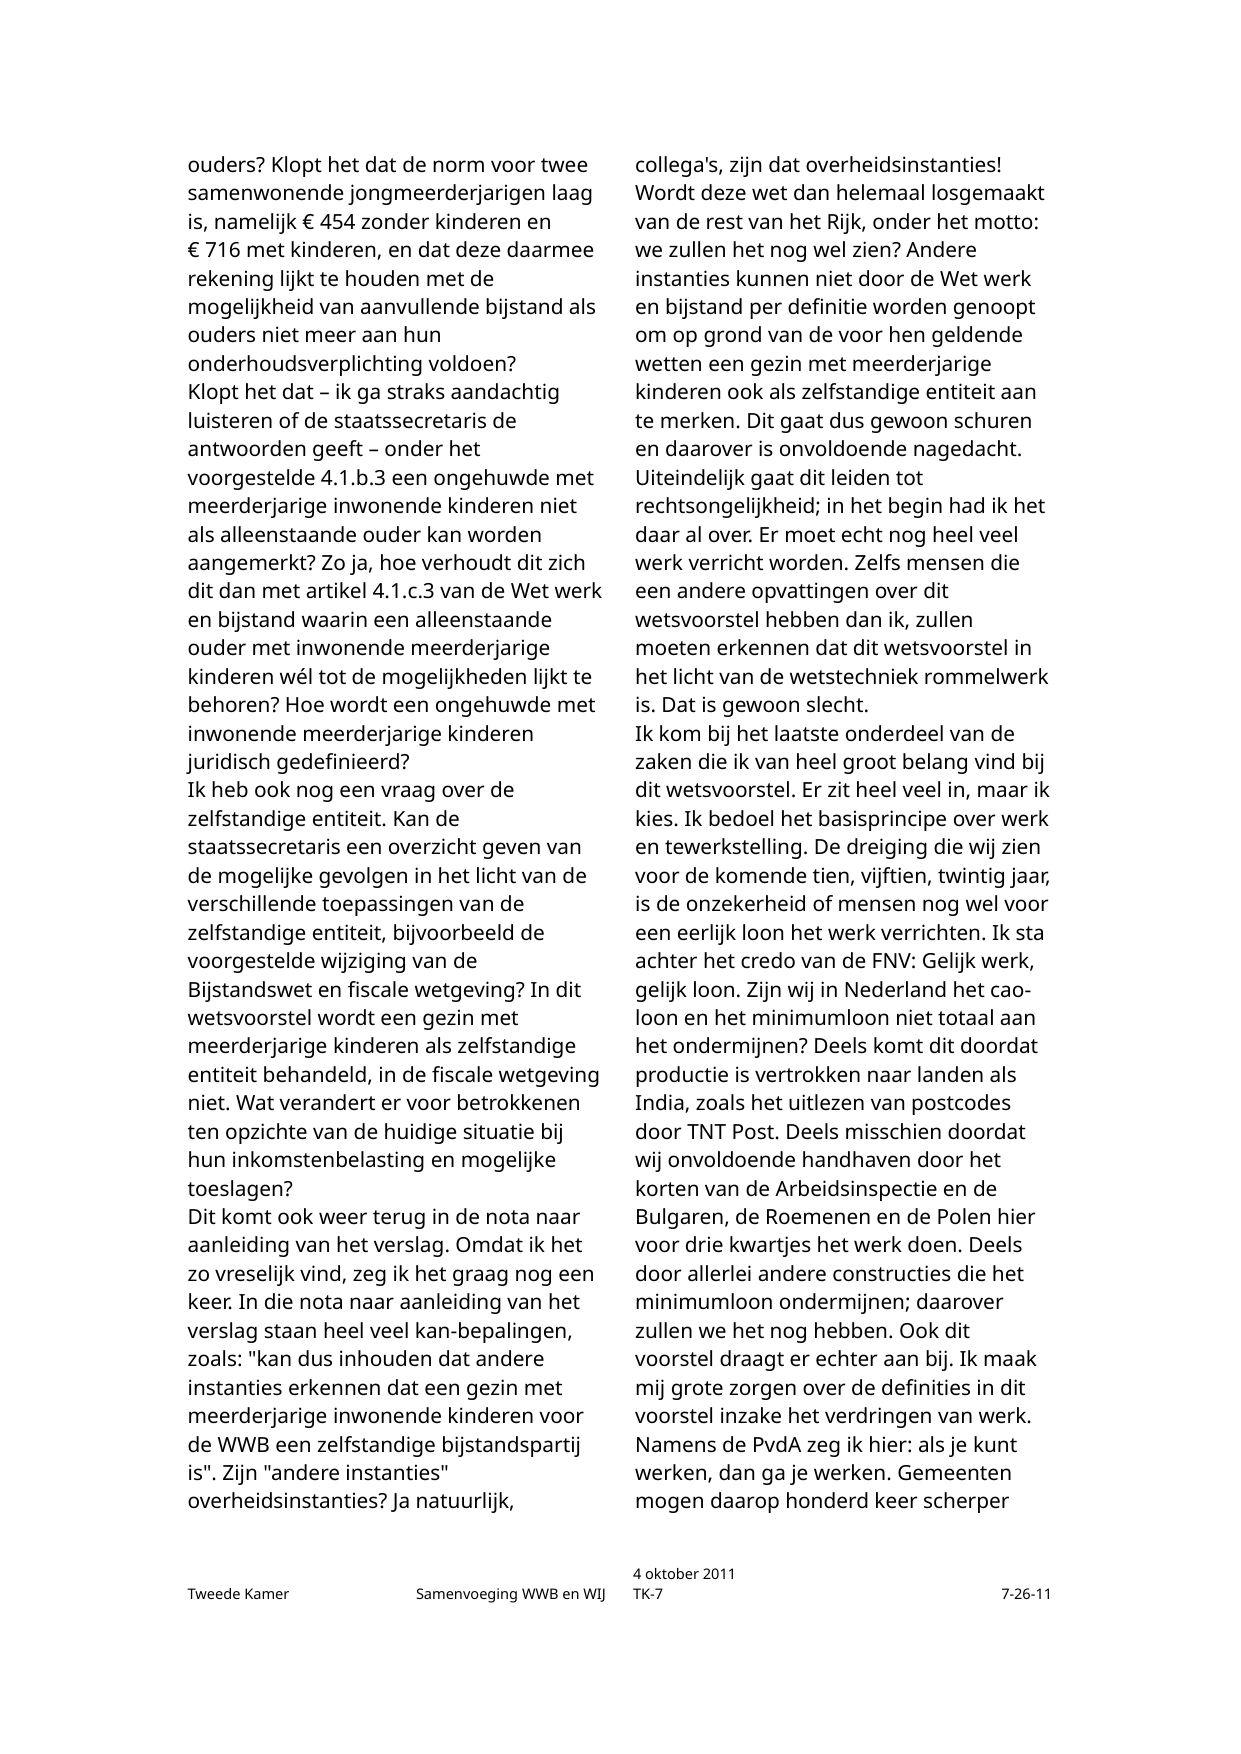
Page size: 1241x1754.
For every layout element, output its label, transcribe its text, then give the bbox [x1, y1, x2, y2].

text Ik kom bij het laatste onderdeel van de zaken die ik van heel groot belang vind bij dit wetsvoorstel. Er zit heel veel in, maar ik kies. Ik bedoel het basisprincipe over werk en tewerkstelling. De dreiging die wij zien voor de komende tien, vijftien, twintig jaar, is de onzekerheid of mensen nog wel voor een eerlijk loon het werk verrichten. Ik sta achter het credo van de FNV: Gelijk werk, gelijk loon. Zijn wij in Nederland het cao-loon en het minimumloon niet totaal aan het ondermijnen? Deels komt dit doordat productie is vertrokken naar landen als India, zoals het uitlezen van postcodes door TNT Post. Deels misschien doordat wij onvoldoende handhaven door het korten van de Arbeidsinspectie en de Bulgaren, de Roemenen en de Polen hier voor drie kwartjes het werk doen. Deels door allerlei andere constructies die het minimumloon ondermijnen; daarover zullen we het nog hebben. Ook dit voorstel draagt er echter aan bij. Ik maak mij grote zorgen over de definities in dit voorstel inzake het verdringen van werk. Namens de PvdA zeg ik hier: als je kunt werken, dan ga je werken. Gemeenten mogen daarop honderd keer scherper [635, 719, 1053, 1515]
text Klopt het dat – ik ga straks aandachtig luisteren of de staatssecretaris de antwoorden geeft – onder het voorgestelde 4.1.b.3 een ongehuwde met meerderjarige inwonende kinderen niet als alleenstaande ouder kan worden aangemerkt? Zo ja, hoe verhoudt dit zich dit dan met artikel 4.1.c.3 van de Wet werk en bijstand waarin een alleenstaande ouder met inwonende meerderjarige kinderen wél tot de mogelijkheden lijkt te behoren? Hoe wordt een ongehuwde met inwonende meerderjarige kinderen juridisch gedefinieerd? [187, 377, 605, 776]
text Ik heb ook nog een vraag over de zelfstandige entiteit. Kan de staatssecretaris een overzicht geven van de mogelijke gevolgen in het licht van de verschillende toepassingen van de zelfstandige entiteit, bijvoorbeeld de voorgestelde wijziging van de Bijstandswet en fiscale wetgeving? In dit wetsvoorstel wordt een gezin met meerderjarige kinderen als zelfstandige entiteit behandeld, in de fiscale wetgeving niet. Wat verandert er voor betrokkenen ten opzichte van de huidige situatie bij hun inkomstenbelasting en mogelijke toeslagen? [187, 776, 605, 1202]
text ouders? Klopt het dat de norm voor twee samenwonende jongmeerderjarigen laag is, namelijk € 454 zonder kinderen en € 716 met kinderen, en dat deze daarmee rekening lijkt te houden met de mogelijkheid van aanvullende bijstand als ouders niet meer aan hun onderhoudsverplichting voldoen? [187, 150, 605, 377]
text collega's, zijn dat overheidsinstanties! Wordt deze wet dan helemaal losgemaakt van de rest van het Rijk, onder het motto: we zullen het nog wel zien? Andere instanties kunnen niet door de Wet werk en bijstand per definitie worden genoopt om op grond van de voor hen geldende wetten een gezin met meerderjarige kinderen ook als zelfstandige entiteit aan te merken. Dit gaat dus gewoon schuren en daarover is onvoldoende nagedacht. Uiteindelijk gaat dit leiden tot rechtsongelijkheid; in het begin had ik het daar al over. Er moet echt nog heel veel werk verricht worden. Zelfs mensen die een andere opvattingen over dit wetsvoorstel hebben dan ik, zullen moeten erkennen dat dit wetsvoorstel in het licht van de wetstechniek rommelwerk is. Dat is gewoon slecht. [635, 150, 1053, 719]
text Dit komt ook weer terug in de nota naar aanleiding van het verslag. Omdat ik het zo vreselijk vind, zeg ik het graag nog een keer. In die nota naar aanleiding van het verslag staan heel veel kan-bepalingen, zoals: "kan dus inhouden dat andere instanties erkennen dat een gezin met meerderjarige inwonende kinderen voor de WWB een zelfstandige bijstandspartij is". Zijn "andere instanties" overheidsinstanties? Ja natuurlijk, [187, 1202, 605, 1515]
